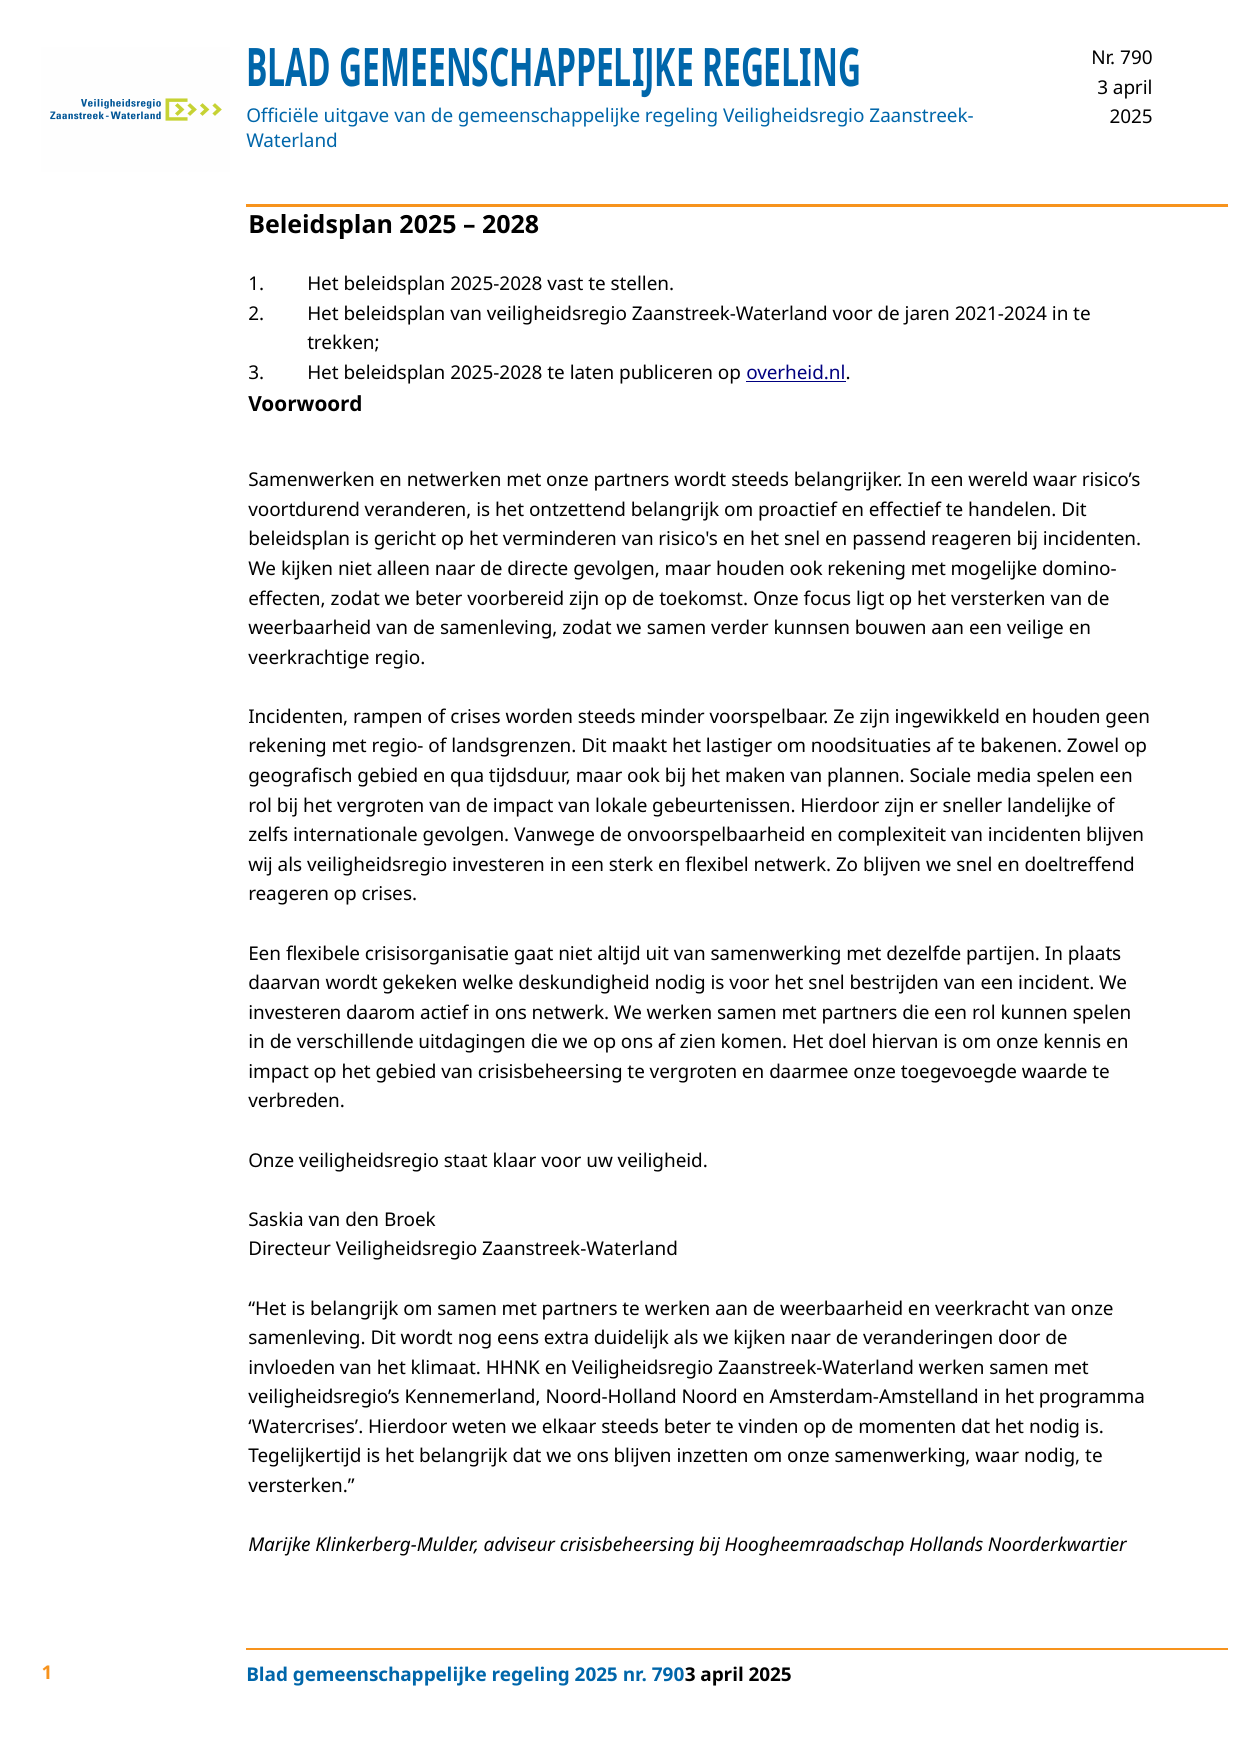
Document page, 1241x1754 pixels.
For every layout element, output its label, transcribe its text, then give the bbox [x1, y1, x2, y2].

list Het beleidsplan 2025-2028 te laten publiceren op overheid.nl. [248, 359, 1152, 385]
text Onze veiligheidsregio staat klaar voor uw veiligheid. [248, 1147, 1152, 1172]
text Voorwoord [248, 389, 1152, 417]
text Een flexibele crisisorganisatie gaat niet altijd uit van samenwerking met dezelfde partijen. In plaats daarvan wordt gekeken welke deskundigheid nodig is voor het snel bestrijden van een incident. We investeren daarom actief in ons netwerk. We werken samen met partners die een rol kunnen spelen in de verschillende uitdagingen die we op ons af zien komen. Het doel hiervan is om onze kennis en impact op het gebied van crisisbeheersing te vergroten en daarmee onze toegevoegde waarde te verbreden. [248, 940, 1152, 1113]
text Saskia van den Broek [248, 1206, 1152, 1232]
picture [41, 47, 231, 172]
text Samenwerken en netwerken met onze partners wordt steeds belangrijker. In een wereld waar risico’s voortdurend veranderen, is het ontzettend belangrijk om proactief en effectief te handelen. Dit beleidsplan is gericht op het verminderen van risico's en het snel en passend reageren bij incidenten. We kijken niet alleen naar de directe gevolgen, maar houden ook rekening met mogelijke domino-effecten, zodat we beter voorbereid zijn op de toekomst. Onze focus ligt op het versterken van de weerbaarheid van de samenleving, zodat we samen verder kunnsen bouwen aan een veilige en veerkrachtige regio. [248, 466, 1152, 669]
list Het beleidsplan van veiligheidsregio Zaanstreek-Waterland voor de jaren 2021-2024 in te trekken; [248, 300, 1152, 355]
list Het beleidsplan 2025-2028 vast te stellen. [248, 270, 1152, 296]
text Incidenten, rampen of crises worden steeds minder voorspelbaar. Ze zijn ingewikkeld en houden geen rekening met regio- of landsgrenzen. Dit maakt het lastiger om noodsituaties af te bakenen. Zowel op geografisch gebied en qua tijdsduur, maar ook bij het maken van plannen. Sociale media spelen een rol bij het vergroten van de impact van lokale gebeurtenissen. Hierdoor zijn er sneller landelijke of zelfs internationale gevolgen. Vanwege de onvoorspelbaarheid en complexiteit van incidenten blijven wij als veiligheidsregio investeren in een sterk en flexibel netwerk. Zo blijven we snel en doeltreffend reageren op crises. [248, 703, 1152, 906]
text Beleidsplan 2025 – 2028 [248, 207, 1152, 241]
table_header “Het is belangrijk om samen met partners te werken aan de weerbaarheid en veerkracht van onze samenleving. Dit wordt nog eens extra duidelijk als we kijken naar de veranderingen door de invloeden van het klimaat. HHNK en Veiligheidsregio Zaanstreek-Waterland werken samen met veiligheidsregio’s Kennemerland, Noord-Holland Noord en Amsterdam-Amstelland in het programma ‘Watercrises’. Hierdoor weten we elkaar steeds beter te vinden op de momenten dat het nodig is. Tegelijkertijd is het belangrijk dat we ons blijven inzetten om onze samenwerking, waar nodig, te versterken.” Marijke Klinkerberg-Mulder, adviseur crisisbeheersing bij Hoogheemraadschap Hollands Noorderkwartier [248, 1295, 1152, 1557]
text Directeur Veiligheidsregio Zaanstreek-Waterland [248, 1236, 1152, 1261]
